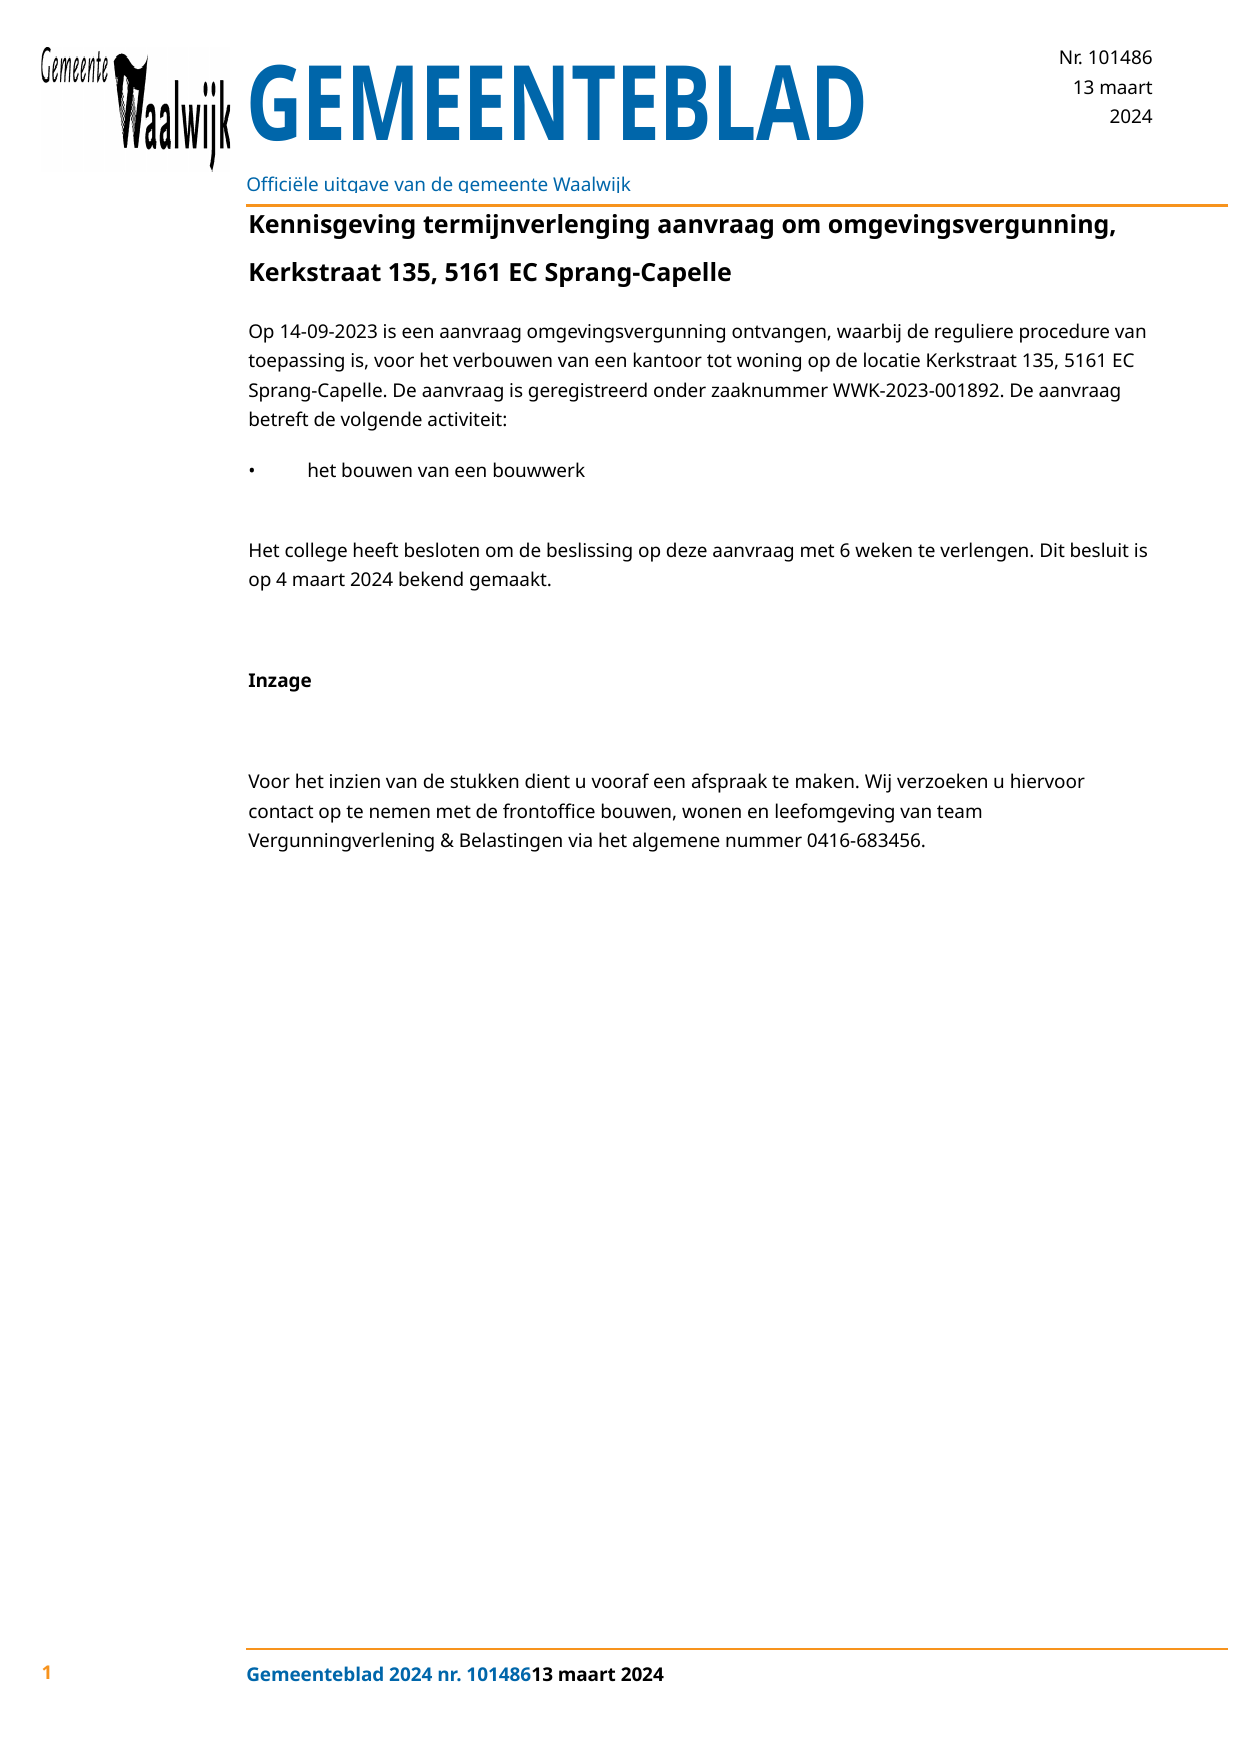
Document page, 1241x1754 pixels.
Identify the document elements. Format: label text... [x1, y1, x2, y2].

text Op 14-09-2023 is een aanvraag omgevingsvergunning ontvangen, waarbij de reguliere procedure van toepassing is, voor het verbouwen van een kantoor tot woning op de locatie Kerkstraat 135, 5161 EC Sprang-Capelle. De aanvraag is geregistreerd onder zaaknummer WWK-2023-001892. De aanvraag betreft de volgende activiteit: [248, 318, 1152, 432]
list het bouwen van een bouwwerk [248, 457, 1152, 483]
picture [41, 47, 231, 172]
text Inzage [248, 667, 1152, 693]
text Kennisgeving termijnverlenging aanvraag om omgevingsvergunning, Kerkstraat 135, 5161 EC Sprang-Capelle [248, 207, 1152, 288]
text Het college heeft besloten om de beslissing op deze aanvraag met 6 weken te verlengen. Dit besluit is op 4 maart 2024 bekend gemaakt. [248, 537, 1152, 592]
text Voor het inzien van de stukken dient u vooraf een afspraak te maken. Wij verzoeken u hiervoor contact op te nemen met de frontoffice bouwen, wonen en leefomgeving van team Vergunningverlening & Belastingen via het algemene nummer 0416-683456. [248, 768, 1152, 853]
